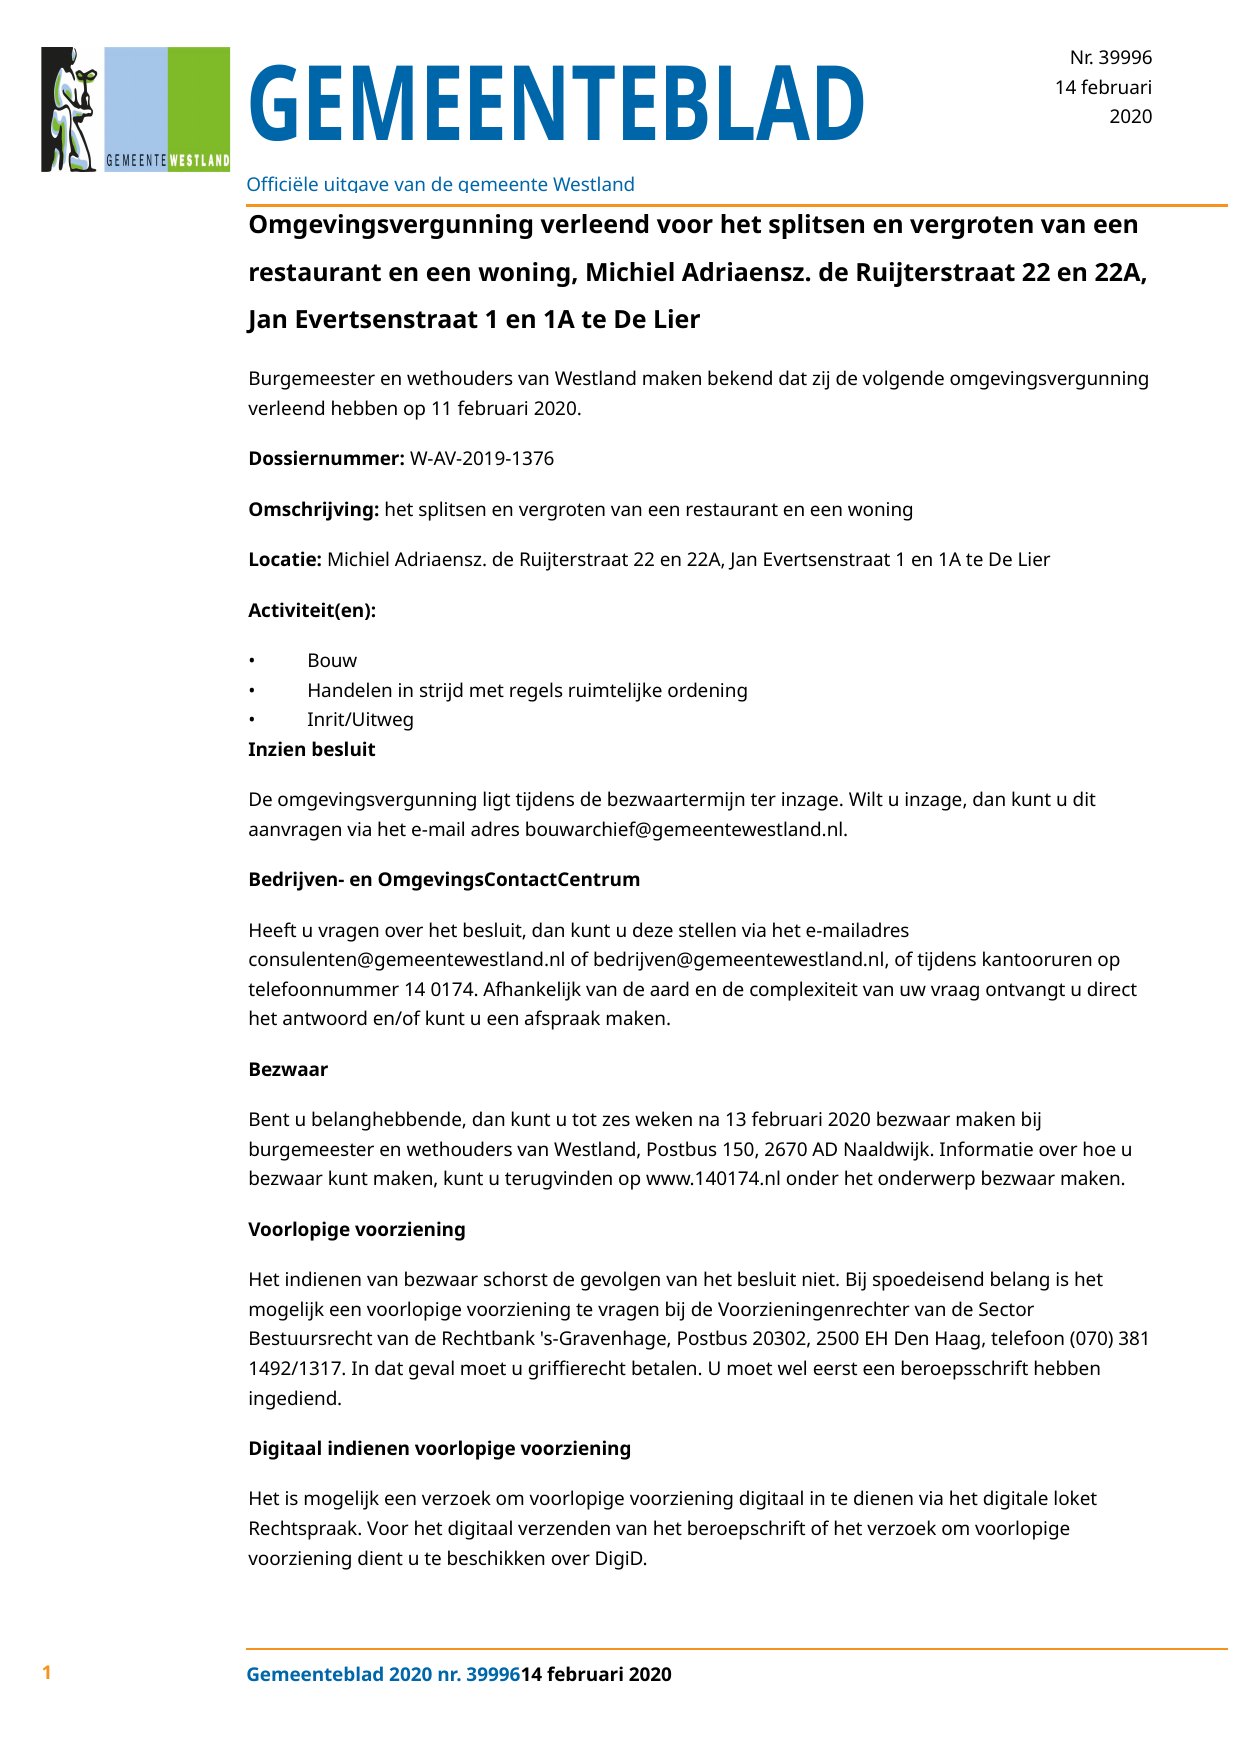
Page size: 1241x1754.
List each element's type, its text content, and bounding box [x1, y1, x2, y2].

list Bouw [248, 647, 1152, 673]
text De omgevingsvergunning ligt tijdens de bezwaartermijn ter inzage. Wilt u inzage, dan kunt u dit aanvragen via het e-mail adres bouwarchief@gemeentewestland.nl. [248, 786, 1152, 842]
picture [41, 47, 231, 172]
text Bent u belanghebbende, dan kunt u tot zes weken na 13 februari 2020 bezwaar maken bij burgemeester en wethouders van Westland, Postbus 150, 2670 AD Naaldwijk. Informatie over hoe u bezwaar kunt maken, kunt u terugvinden op www.140174.nl onder het onderwerp bezwaar maken. [248, 1106, 1152, 1191]
text Inzien besluit [248, 736, 1152, 762]
text Heeft u vragen over het besluit, dan kunt u deze stellen via het e-mailadres consulenten@gemeentewestland.nl of bedrijven@gemeentewestland.nl, of tijdens kantooruren op telefoonnummer 14 0174. Afhankelijk van de aard en de complexiteit van uw vraag ontvangt u direct het antwoord en/of kunt u een afspraak maken. [248, 917, 1152, 1031]
text Het is mogelijk een verzoek om voorlopige voorziening digitaal in te dienen via het digitale loket Rechtspraak. Voor het digitaal verzenden van het beroepschrift of het verzoek om voorlopige voorziening dient u te beschikken over DigiD. [248, 1486, 1152, 1570]
text Burgemeester en wethouders van Westland maken bekend dat zij de volgende omgevingsvergunning verleend hebben op 11 februari 2020. [248, 366, 1152, 421]
text Omschrijving: het splitsen en vergroten van een restaurant en een woning [248, 496, 1152, 522]
list Handelen in strijd met regels ruimtelijke ordening [248, 677, 1152, 702]
text Bezwaar [248, 1056, 1152, 1082]
text Dossiernummer: W-AV-2019-1376 [248, 446, 1152, 471]
list Inrit/Uitweg [248, 706, 1152, 732]
text Het indienen van bezwaar schorst de gevolgen van het besluit niet. Bij spoedeisend belang is het mogelijk een voorlopige voorziening te vragen bij de Voorzieningenrechter van de Sector Bestuursrecht van de Rechtbank 's-Gravenhage, Postbus 20302, 2500 EH Den Haag, telefoon (070) 381 1492/1317. In dat geval moet u griffierecht betalen. U moet wel eerst een beroepsschrift hebben ingediend. [248, 1266, 1152, 1410]
text Omgevingsvergunning verleend voor het splitsen en vergroten van een restaurant en een woning, Michiel Adriaensz. de Ruijterstraat 22 en 22A, Jan Evertsenstraat 1 en 1A te De Lier [248, 207, 1152, 336]
text Activiteit(en): [248, 597, 1152, 622]
text Digitaal indienen voorlopige voorziening [248, 1435, 1152, 1461]
text Locatie: Michiel Adriaensz. de Ruijterstraat 22 en 22A, Jan Evertsenstraat 1 en 1A te De Lier [248, 546, 1152, 572]
text Bedrijven- en OmgevingsContactCentrum [248, 866, 1152, 892]
text Voorlopige voorziening [248, 1216, 1152, 1242]
